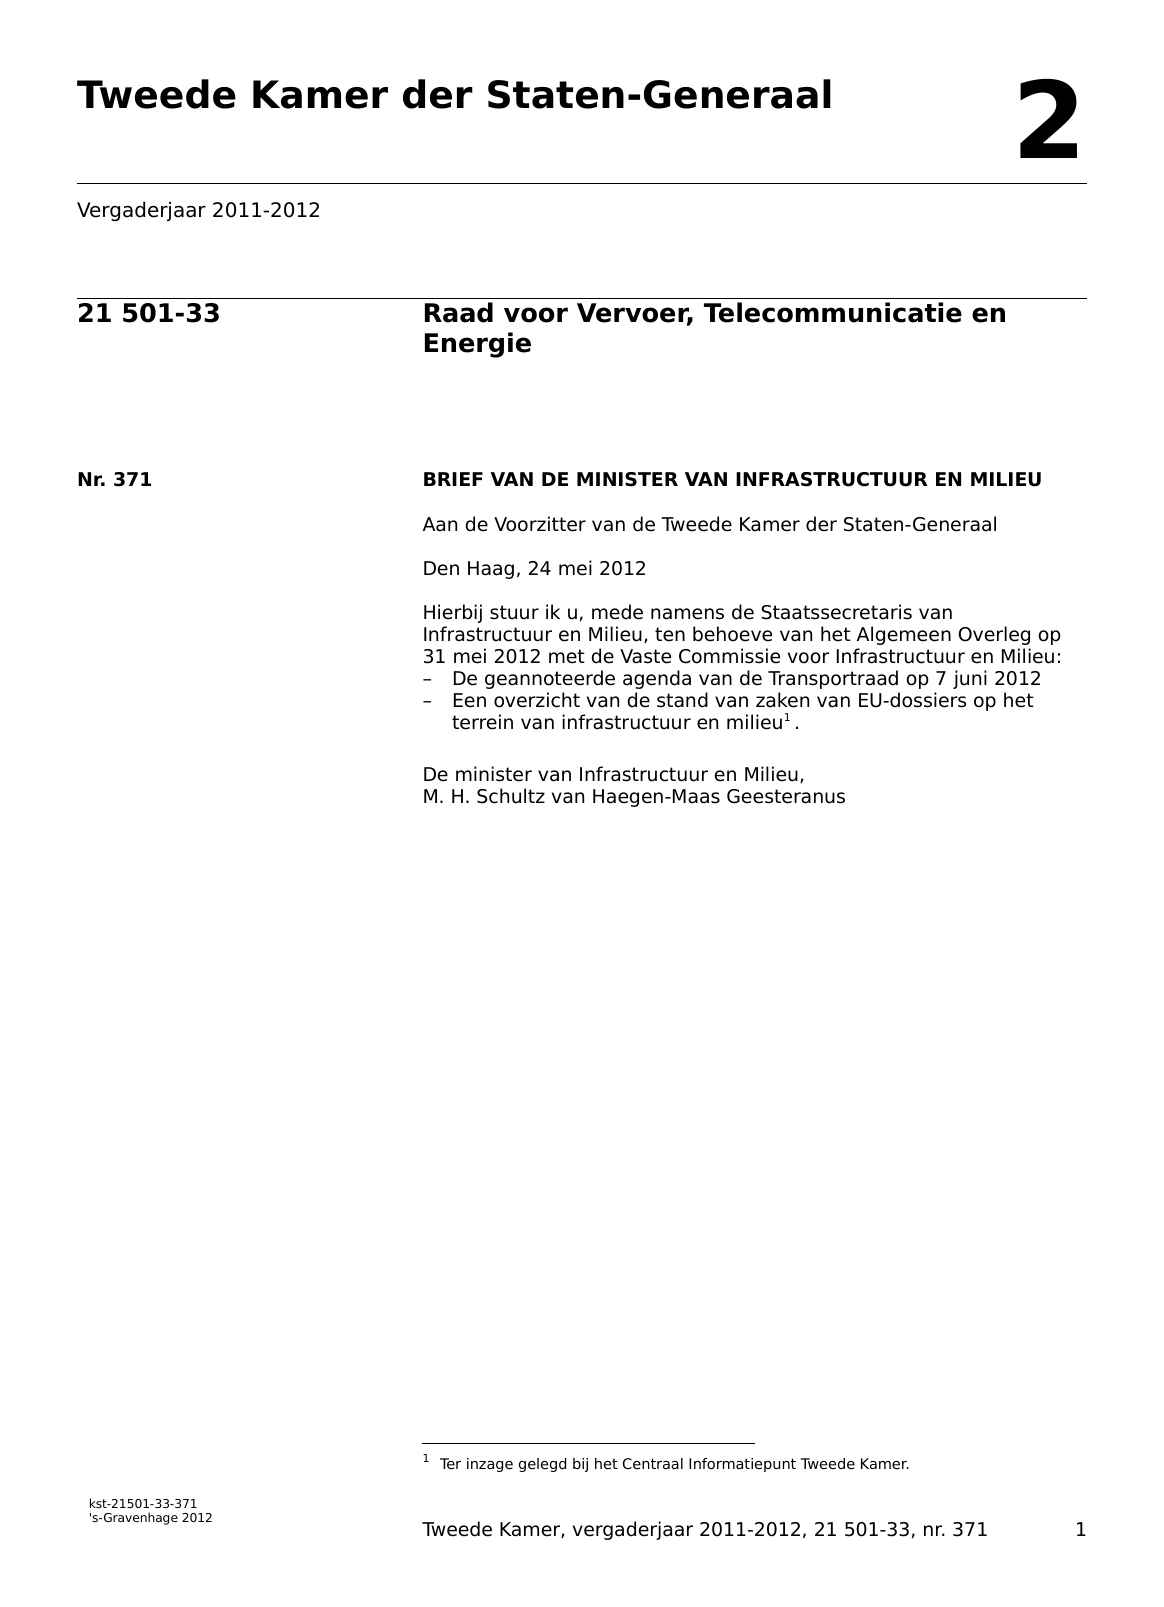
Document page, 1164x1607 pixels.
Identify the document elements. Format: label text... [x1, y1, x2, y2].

text De minister van Infrastructuur en Milieu, M. H. Schultz van Haegen-Maas Geesteranus [422, 764, 1087, 808]
text – De geannoteerde agenda van de Transportraad op 7 juni 2012 [422, 668, 1087, 690]
text Aan de Voorzitter van de Tweede Kamer der Staten-Generaal [422, 513, 1087, 536]
subtitle Nr. 371 BRIEF VAN DE MINISTER VAN INFRASTRUCTUUR EN MILIEU [77, 469, 1087, 491]
text Den Haag, 24 mei 2012 [422, 558, 1087, 580]
text Hierbij stuur ik u, mede namens de Staatssecretaris van Infrastructuur en Milieu, ten behoeve van het Algemeen Overleg op 31 mei 2012 met de Vaste Commissie voor Infrastructuur en Milieu: [422, 602, 1087, 668]
table_header 2 [886, 59, 1087, 183]
text – Een overzicht van de stand van zaken van EU-dossiers op het terrein van infrastructuur en milieu. [422, 690, 1087, 734]
table_header Tweede Kamer der Staten-Generaal [77, 59, 886, 183]
text 's-Gravenhage 2012 [88, 1511, 323, 1525]
subtitle 21 501-33 Raad voor Vervoer, Telecommunicatie en Energie [77, 299, 1087, 358]
table_cell Vergaderjaar 2011-2012 [77, 184, 1087, 298]
text Ter inzage gelegd bij het Centraal Informatiepunt Tweede Kamer. [422, 1452, 1087, 1474]
text kst-21501-33-371 [88, 1497, 323, 1511]
